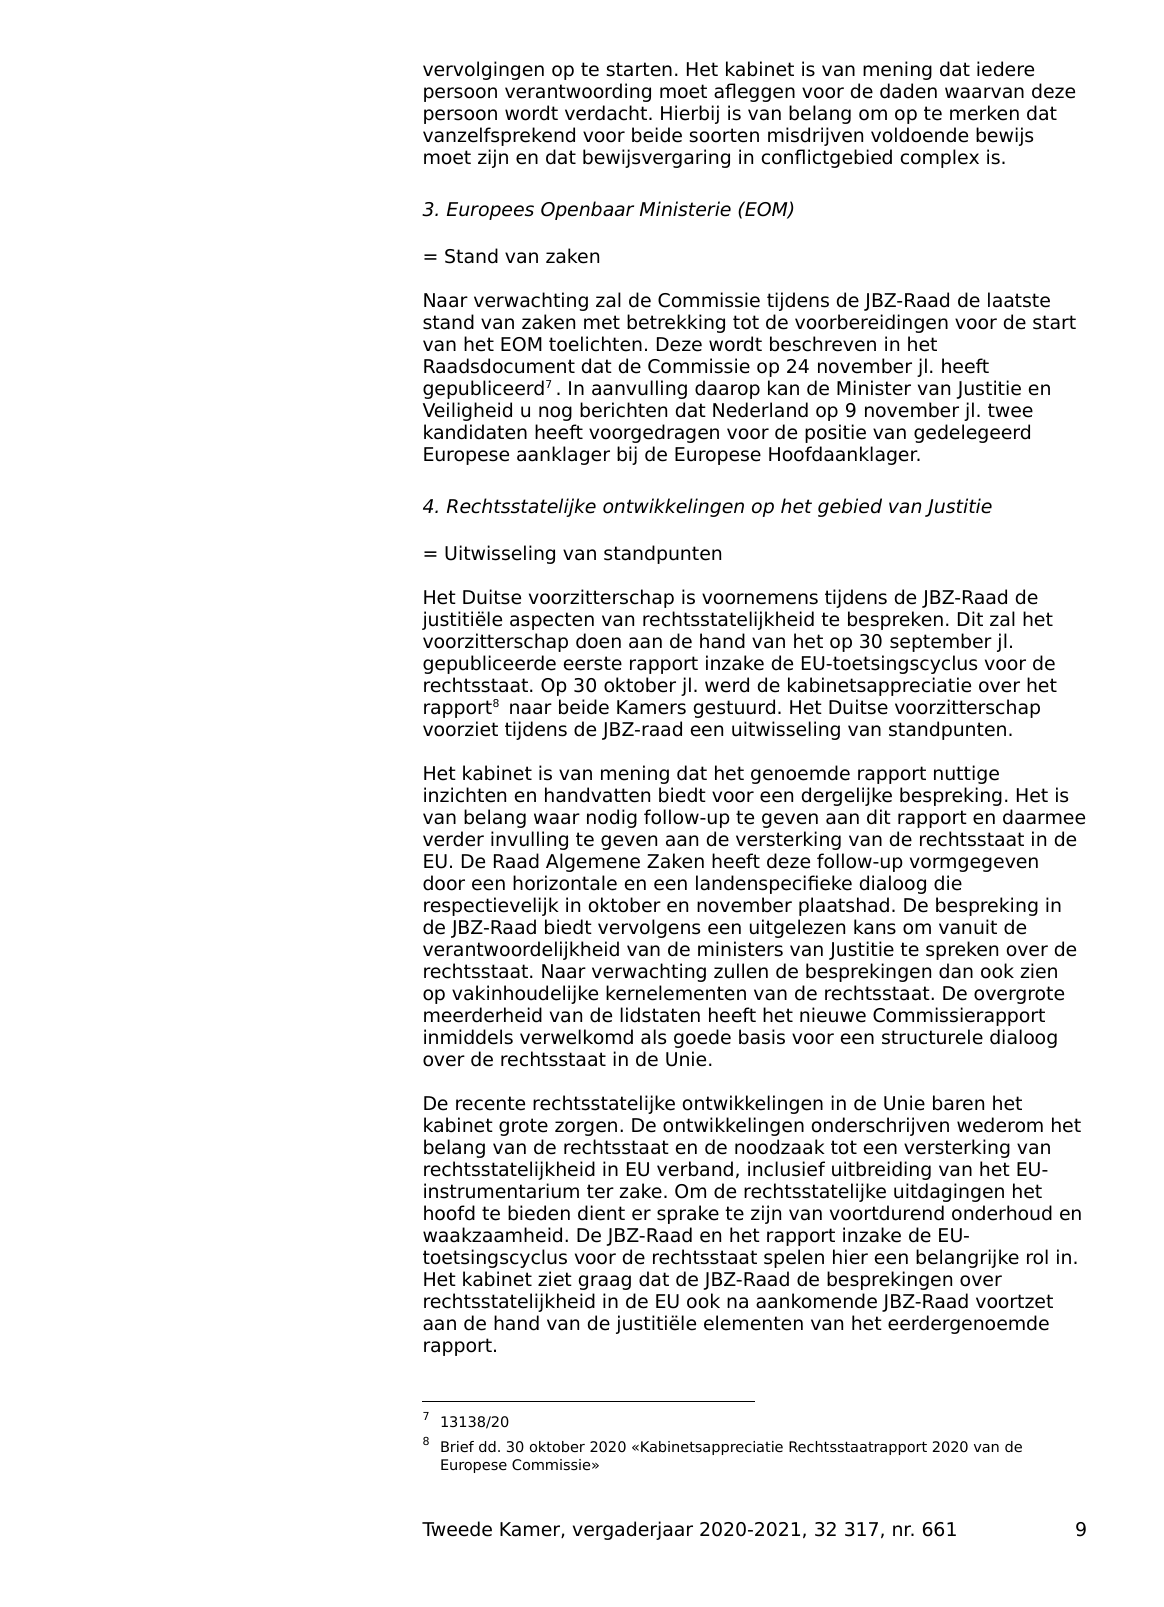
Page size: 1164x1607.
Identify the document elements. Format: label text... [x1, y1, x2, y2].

subtitle 3. Europees Openbaar Ministerie (EOM) [422, 199, 1087, 221]
subtitle = Uitwisseling van standpunten [422, 543, 1087, 565]
text Brief dd. 30 oktober 2020 «Kabinetsappreciatie Rechtsstaatrapport 2020 van de Europese Commissie» [422, 1435, 1087, 1474]
text De recente rechtsstatelijke ontwikkelingen in de Unie baren het kabinet grote zorgen. De ontwikkelingen onderschrijven wederom het belang van de rechtsstaat en de noodzaak tot een versterking van rechtsstatelijkheid in EU verband, inclusief uitbreiding van het EU-instrumentarium ter zake. Om de rechtsstatelijke uitdagingen het hoofd te bieden dient er sprake te zijn van voortdurend onderhoud en waakzaamheid. De JBZ-Raad en het rapport inzake de EU-toetsingscyclus voor de rechtsstaat spelen hier een belangrijke rol in. Het kabinet ziet graag dat de JBZ-Raad de besprekingen over rechtsstatelijkheid in de EU ook na aankomende JBZ-Raad voortzet aan de hand van de justitiële elementen van het eerdergenoemde rapport. [422, 1093, 1087, 1357]
text vervolgingen op te starten. Het kabinet is van mening dat iedere persoon verantwoording moet afleggen voor de daden waarvan deze persoon wordt verdacht. Hierbij is van belang om op te merken dat vanzelfsprekend voor beide soorten misdrijven voldoende bewijs moet zijn en dat bewijsvergaring in conflictgebied complex is. [422, 59, 1087, 169]
text Het Duitse voorzitterschap is voornemens tijdens de JBZ-Raad de justitiële aspecten van rechtsstatelijkheid te bespreken. Dit zal het voorzitterschap doen aan de hand van het op 30 september jl. gepubliceerde eerste rapport inzake de EU-toetsingscyclus voor de rechtsstaat. Op 30 oktober jl. werd de kabinetsappreciatie over het rapport naar beide Kamers gestuurd. Het Duitse voorzitterschap voorziet tijdens de JBZ-raad een uitwisseling van standpunten. [422, 587, 1087, 741]
subtitle 4. Rechtsstatelijke ontwikkelingen op het gebied van Justitie [422, 496, 1087, 518]
text Naar verwachting zal de Commissie tijdens de JBZ-Raad de laatste stand van zaken met betrekking tot de voorbereidingen voor de start van het EOM toelichten. Deze wordt beschreven in het Raadsdocument dat de Commissie op 24 november jl. heeft gepubliceerd. In aanvulling daarop kan de Minister van Justitie en Veiligheid u nog berichten dat Nederland op 9 november jl. twee kandidaten heeft voorgedragen voor de positie van gedelegeerd Europese aanklager bij de Europese Hoofdaanklager. [422, 290, 1087, 466]
text 13138/20 [422, 1410, 1087, 1432]
text Het kabinet is van mening dat het genoemde rapport nuttige inzichten en handvatten biedt voor een dergelijke bespreking. Het is van belang waar nodig follow-up te geven aan dit rapport en daarmee verder invulling te geven aan de versterking van de rechtsstaat in de EU. De Raad Algemene Zaken heeft deze follow-up vormgegeven door een horizontale en een landenspecifieke dialoog die respectievelijk in oktober en november plaatshad. De bespreking in de JBZ-Raad biedt vervolgens een uitgelezen kans om vanuit de verantwoordelijkheid van de ministers van Justitie te spreken over de rechtsstaat. Naar verwachting zullen de besprekingen dan ook zien op vakinhoudelijke kernelementen van de rechtsstaat. De overgrote meerderheid van de lidstaten heeft het nieuwe Commissierapport inmiddels verwelkomd als goede basis voor een structurele dialoog over de rechtsstaat in de Unie. [422, 763, 1087, 1071]
subtitle = Stand van zaken [422, 246, 1087, 268]
